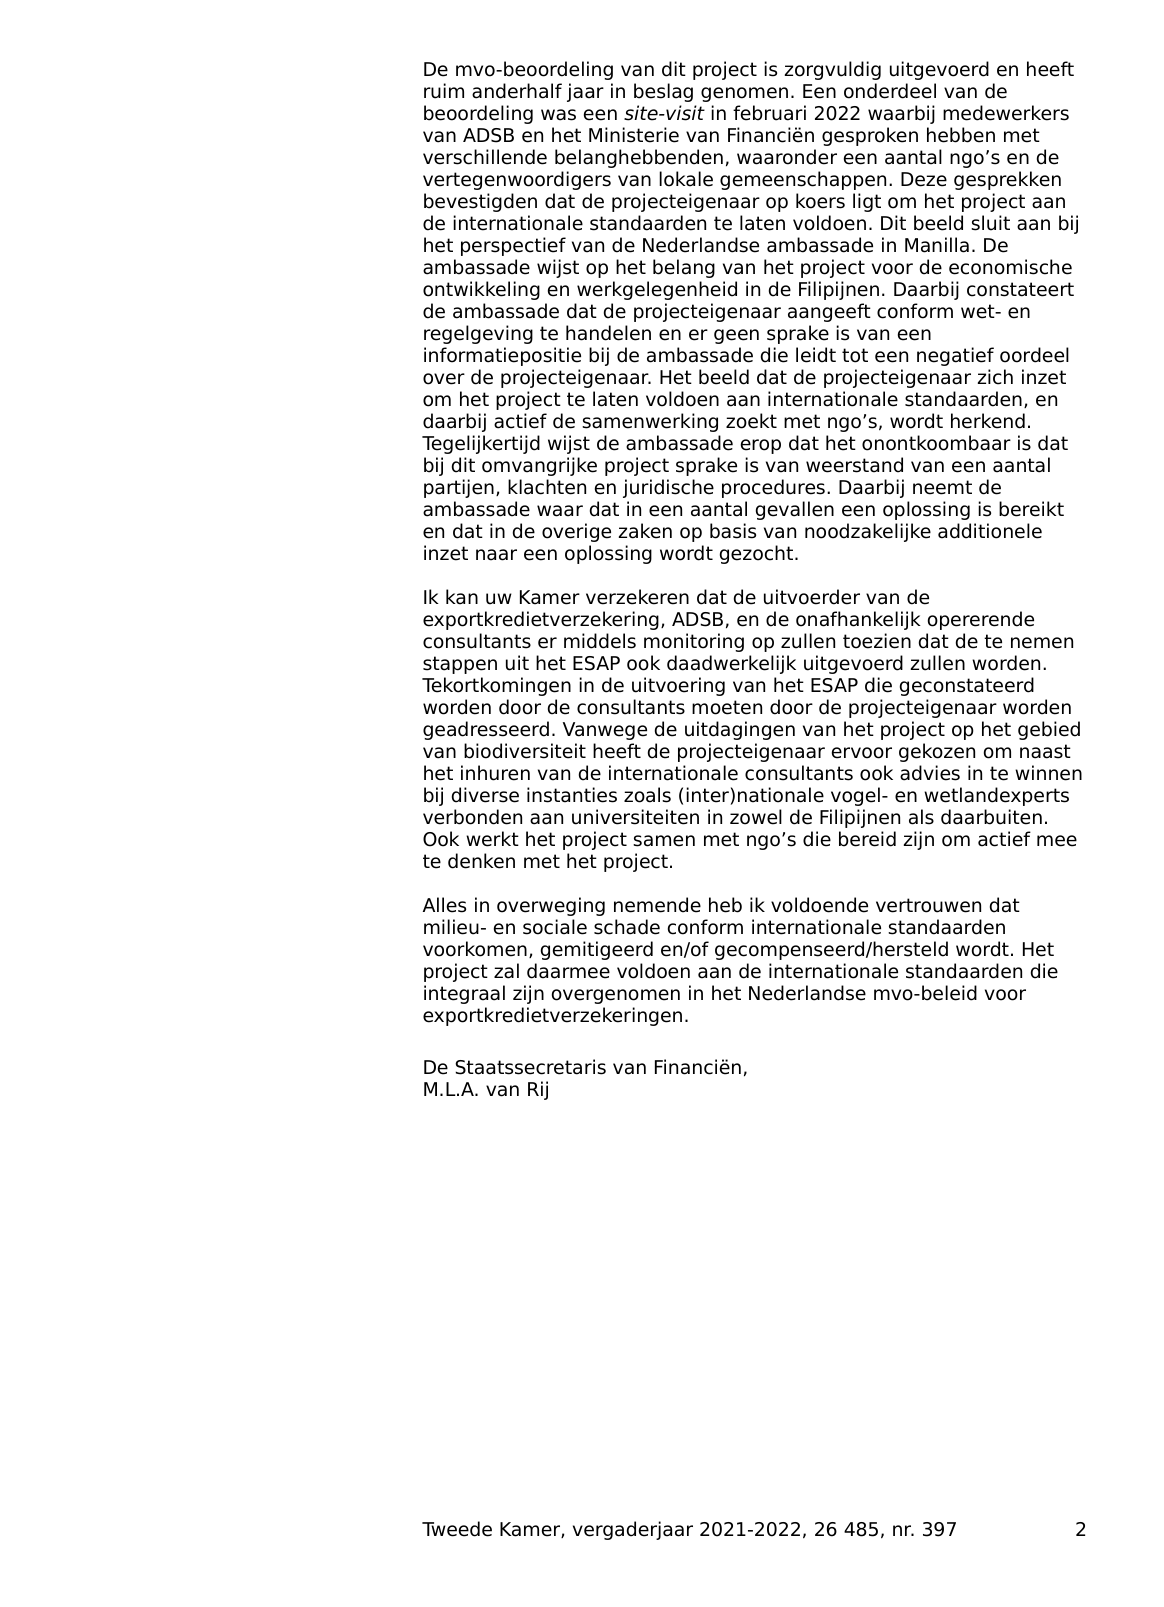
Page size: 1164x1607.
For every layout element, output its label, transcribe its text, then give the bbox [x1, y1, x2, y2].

text Alles in overweging nemende heb ik voldoende vertrouwen dat milieu- en sociale schade conform internationale standaarden voorkomen, gemitigeerd en/of gecompenseerd/hersteld wordt. Het project zal daarmee voldoen aan de internationale standaarden die integraal zijn overgenomen in het Nederlandse mvo-beleid voor exportkredietverzekeringen. [422, 895, 1087, 1027]
text De Staatssecretaris van Financiën, M.L.A. van Rij [422, 1057, 1087, 1101]
text Ik kan uw Kamer verzekeren dat de uitvoerder van de exportkredietverzekering, ADSB, en de onafhankelijk opererende consultants er middels monitoring op zullen toezien dat de te nemen stappen uit het ESAP ook daadwerkelijk uitgevoerd zullen worden. Tekortkomingen in de uitvoering van het ESAP die geconstateerd worden door de consultants moeten door de projecteigenaar worden geadresseerd. Vanwege de uitdagingen van het project op het gebied van biodiversiteit heeft de projecteigenaar ervoor gekozen om naast het inhuren van de internationale consultants ook advies in te winnen bij diverse instanties zoals (inter)nationale vogel- en wetlandexperts verbonden aan universiteiten in zowel de Filipijnen als daarbuiten. Ook werkt het project samen met ngo’s die bereid zijn om actief mee te denken met het project. [422, 587, 1087, 872]
text De mvo-beoordeling van dit project is zorgvuldig uitgevoerd en heeft ruim anderhalf jaar in beslag genomen. Een onderdeel van de beoordeling was een site-visit in februari 2022 waarbij medewerkers van ADSB en het Ministerie van Financiën gesproken hebben met verschillende belanghebbenden, waaronder een aantal ngo’s en de vertegenwoordigers van lokale gemeenschappen. Deze gesprekken bevestigden dat de projecteigenaar op koers ligt om het project aan de internationale standaarden te laten voldoen. Dit beeld sluit aan bij het perspectief van de Nederlandse ambassade in Manilla. De ambassade wijst op het belang van het project voor de economische ontwikkeling en werkgelegenheid in de Filipijnen. Daarbij constateert de ambassade dat de projecteigenaar aangeeft conform wet- en regelgeving te handelen en er geen sprake is van een informatiepositie bij de ambassade die leidt tot een negatief oordeel over de projecteigenaar. Het beeld dat de projecteigenaar zich inzet om het project te laten voldoen aan internationale standaarden, en daarbij actief de samenwerking zoekt met ngo’s, wordt herkend. Tegelijkertijd wijst de ambassade erop dat het onontkoombaar is dat bij dit omvangrijke project sprake is van weerstand van een aantal partijen, klachten en juridische procedures. Daarbij neemt de ambassade waar dat in een aantal gevallen een oplossing is bereikt en dat in de overige zaken op basis van noodzakelijke additionele inzet naar een oplossing wordt gezocht. [422, 59, 1087, 564]
